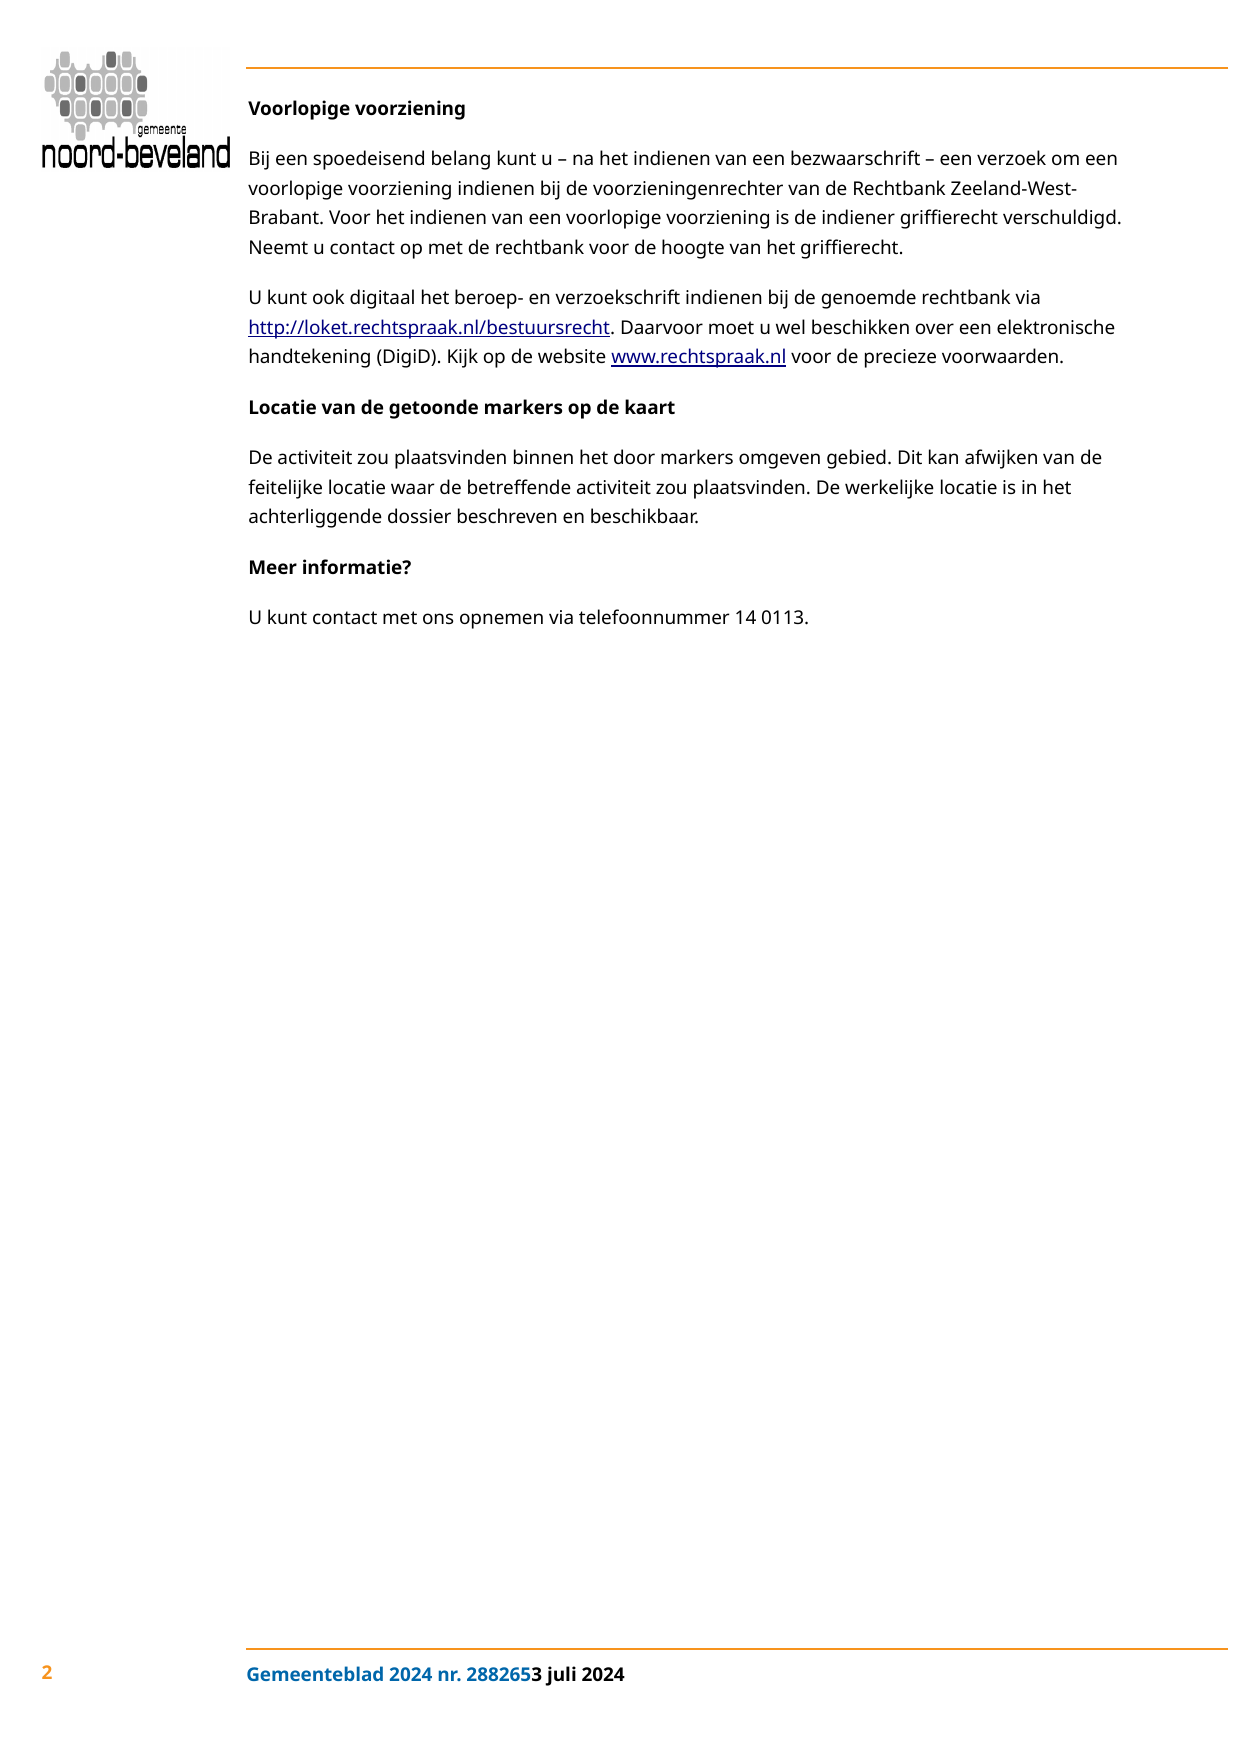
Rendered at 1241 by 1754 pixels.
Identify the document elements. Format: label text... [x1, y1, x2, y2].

text U kunt ook digitaal het beroep- en verzoekschrift indienen bij de genoemde rechtbank via http://loket.rechtspraak.nl/bestuursrecht. Daarvoor moet u wel beschikken over een elektronische handtekening (DigiD). Kijk op de website www.rechtspraak.nl voor de precieze voorwaarden. [248, 284, 1152, 369]
text Locatie van de getoonde markers op de kaart [248, 394, 1152, 420]
picture [41, 47, 231, 172]
text Voorlopige voorziening [248, 95, 1152, 121]
text U kunt contact met ons opnemen via telefoonnummer 14 0113. [248, 604, 1152, 630]
text De activiteit zou plaatsvinden binnen het door markers omgeven gebied. Dit kan afwijken van de feitelijke locatie waar de betreffende activiteit zou plaatsvinden. De werkelijke locatie is in het achterliggende dossier beschreven en beschikbaar. [248, 444, 1152, 529]
text Bij een spoedeisend belang kunt u – na het indienen van een bezwaarschrift – een verzoek om een voorlopige voorziening indienen bij de voorzieningenrechter van de Rechtbank Zeeland-West-Brabant. Voor het indienen van een voorlopige voorziening is de indiener griffierecht verschuldigd. Neemt u contact op met de rechtbank voor de hoogte van het griffierecht. [248, 145, 1152, 260]
text Meer informatie? [248, 554, 1152, 580]
